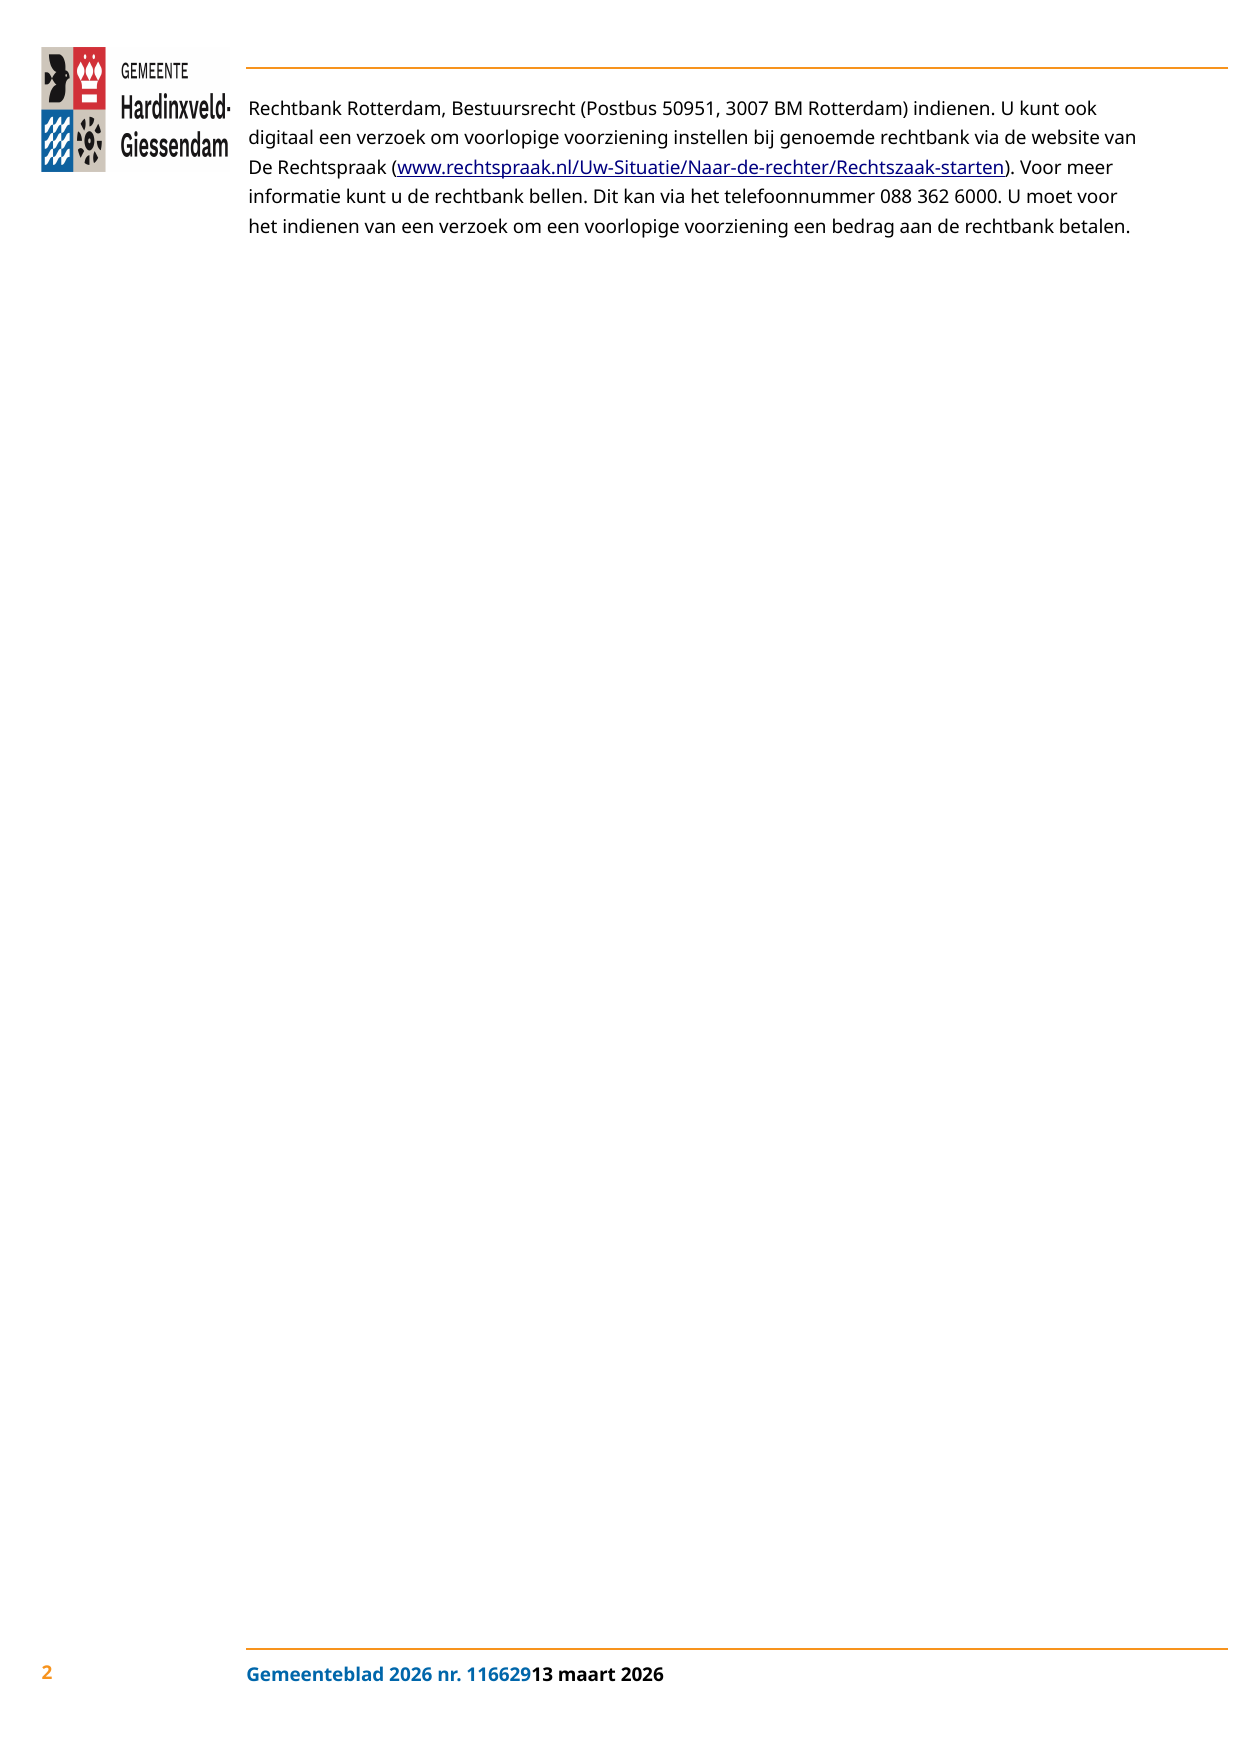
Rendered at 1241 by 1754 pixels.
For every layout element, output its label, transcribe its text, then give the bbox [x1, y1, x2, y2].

picture [41, 47, 231, 172]
text Rechtbank Rotterdam, Bestuursrecht (Postbus 50951, 3007 BM Rotterdam) indienen. U kunt ook digitaal een verzoek om voorlopige voorziening instellen bij genoemde rechtbank via de website van De Rechtspraak (www.rechtspraak.nl/Uw-Situatie/Naar-de-rechter/Rechtszaak-starten). Voor meer informatie kunt u de rechtbank bellen. Dit kan via het telefoonnummer 088 362 6000. U moet voor het indienen van een verzoek om een voorlopige voorziening een bedrag aan de rechtbank betalen. [248, 95, 1152, 239]
